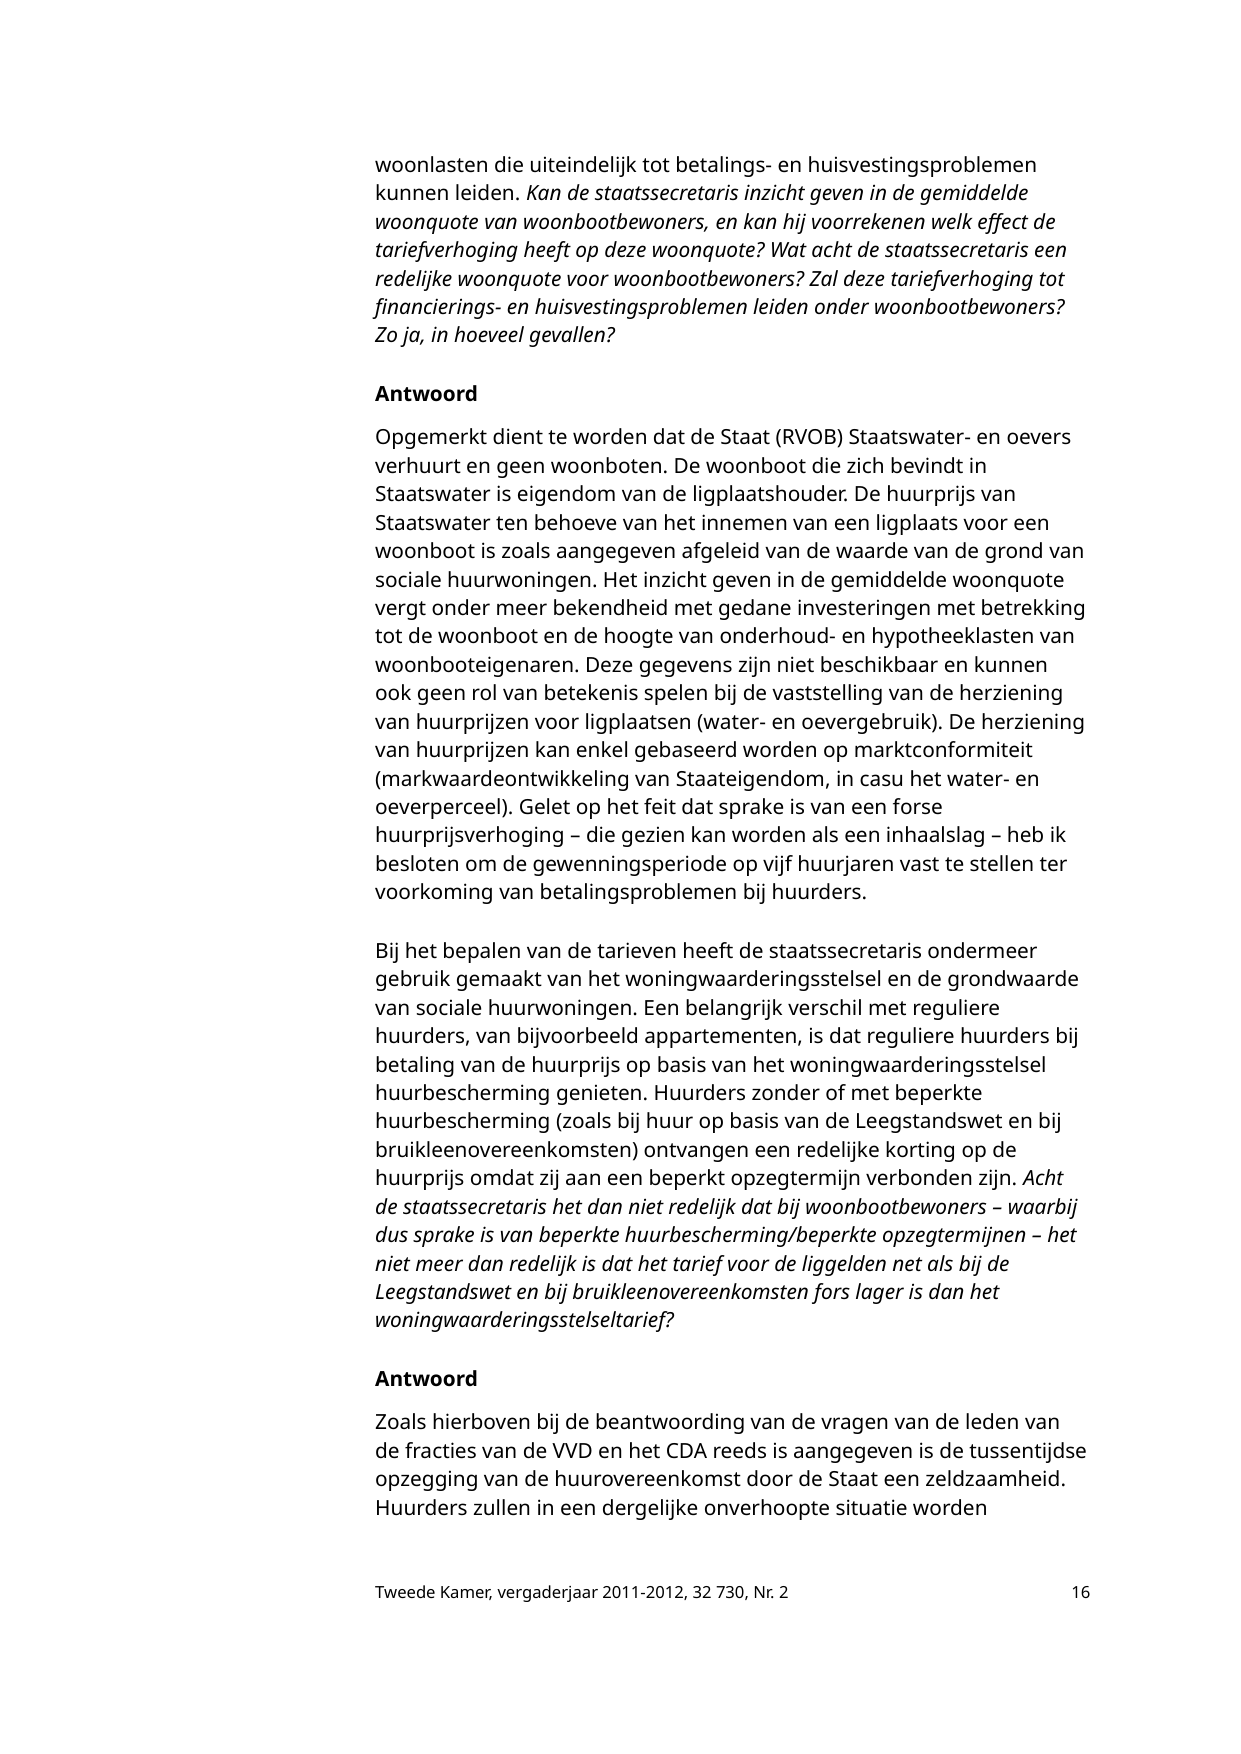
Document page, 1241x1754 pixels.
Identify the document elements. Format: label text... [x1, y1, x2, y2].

text woonlasten die uiteindelijk tot betalings- en huisvestingsproblemen kunnen leiden. Kan de staatssecretaris inzicht geven in de gemiddelde woonquote van woonbootbewoners, en kan hij voorrekenen welk effect de tariefverhoging heeft op deze woonquote? Wat acht de staatssecretaris een redelijke woonquote voor woonbootbewoners? Zal deze tariefverhoging tot financierings- en huisvestingsproblemen leiden onder woonbootbewoners? Zo ja, in hoeveel gevallen? [375, 150, 1090, 349]
text Zoals hierboven bij de beantwoording van de vragen van de leden van de fracties van de VVD en het CDA reeds is aangegeven is de tussentijdse opzegging van de huurovereenkomst door de Staat een zeldzaamheid. Huurders zullen in een dergelijke onverhoopte situatie worden [375, 1407, 1090, 1521]
text Antwoord [375, 379, 1090, 407]
text Bij het bepalen van de tarieven heeft de staatssecretaris ondermeer gebruik gemaakt van het woningwaarderingsstelsel en de grondwaarde van sociale huurwoningen. Een belangrijk verschil met reguliere huurders, van bijvoorbeeld appartementen, is dat reguliere huurders bij betaling van de huurprijs op basis van het woningwaarderingsstelsel huurbescherming genieten. Huurders zonder of met beperkte huurbescherming (zoals bij huur op basis van de Leegstandswet en bij bruikleenovereenkomsten) ontvangen een redelijke korting op de huurprijs omdat zij aan een beperkt opzegtermijn verbonden zijn. Acht de staatssecretaris het dan niet redelijk dat bij woonbootbewoners – waarbij dus sprake is van beperkte huurbescherming/beperkte opzegtermijnen – het niet meer dan redelijk is dat het tarief voor de liggelden net als bij de Leegstandswet en bij bruikleenovereenkomsten fors lager is dan het woningwaarderingsstelseltarief? [375, 936, 1090, 1334]
text Opgemerkt dient te worden dat de Staat (RVOB) Staatswater- en oevers verhuurt en geen woonboten. De woonboot die zich bevindt in Staatswater is eigendom van de ligplaatshouder. De huurprijs van Staatswater ten behoeve van het innemen van een ligplaats voor een woonboot is zoals aangegeven afgeleid van de waarde van de grond van sociale huurwoningen. Het inzicht geven in de gemiddelde woonquote vergt onder meer bekendheid met gedane investeringen met betrekking tot de woonboot en de hoogte van onderhoud- en hypotheeklasten van woonbooteigenaren. Deze gegevens zijn niet beschikbaar en kunnen ook geen rol van betekenis spelen bij de vaststelling van de herziening van huurprijzen voor ligplaatsen (water- en oevergebruik). De herziening van huurprijzen kan enkel gebaseerd worden op marktconformiteit (markwaardeontwikkeling van Staateigendom, in casu het water- en oeverperceel). Gelet op het feit dat sprake is van een forse huurprijsverhoging – die gezien kan worden als een inhaalslag – heb ik besloten om de gewenningsperiode op vijf huurjaren vast te stellen ter voorkoming van betalingsproblemen bij huurders. [375, 422, 1090, 906]
text Antwoord [375, 1364, 1090, 1392]
